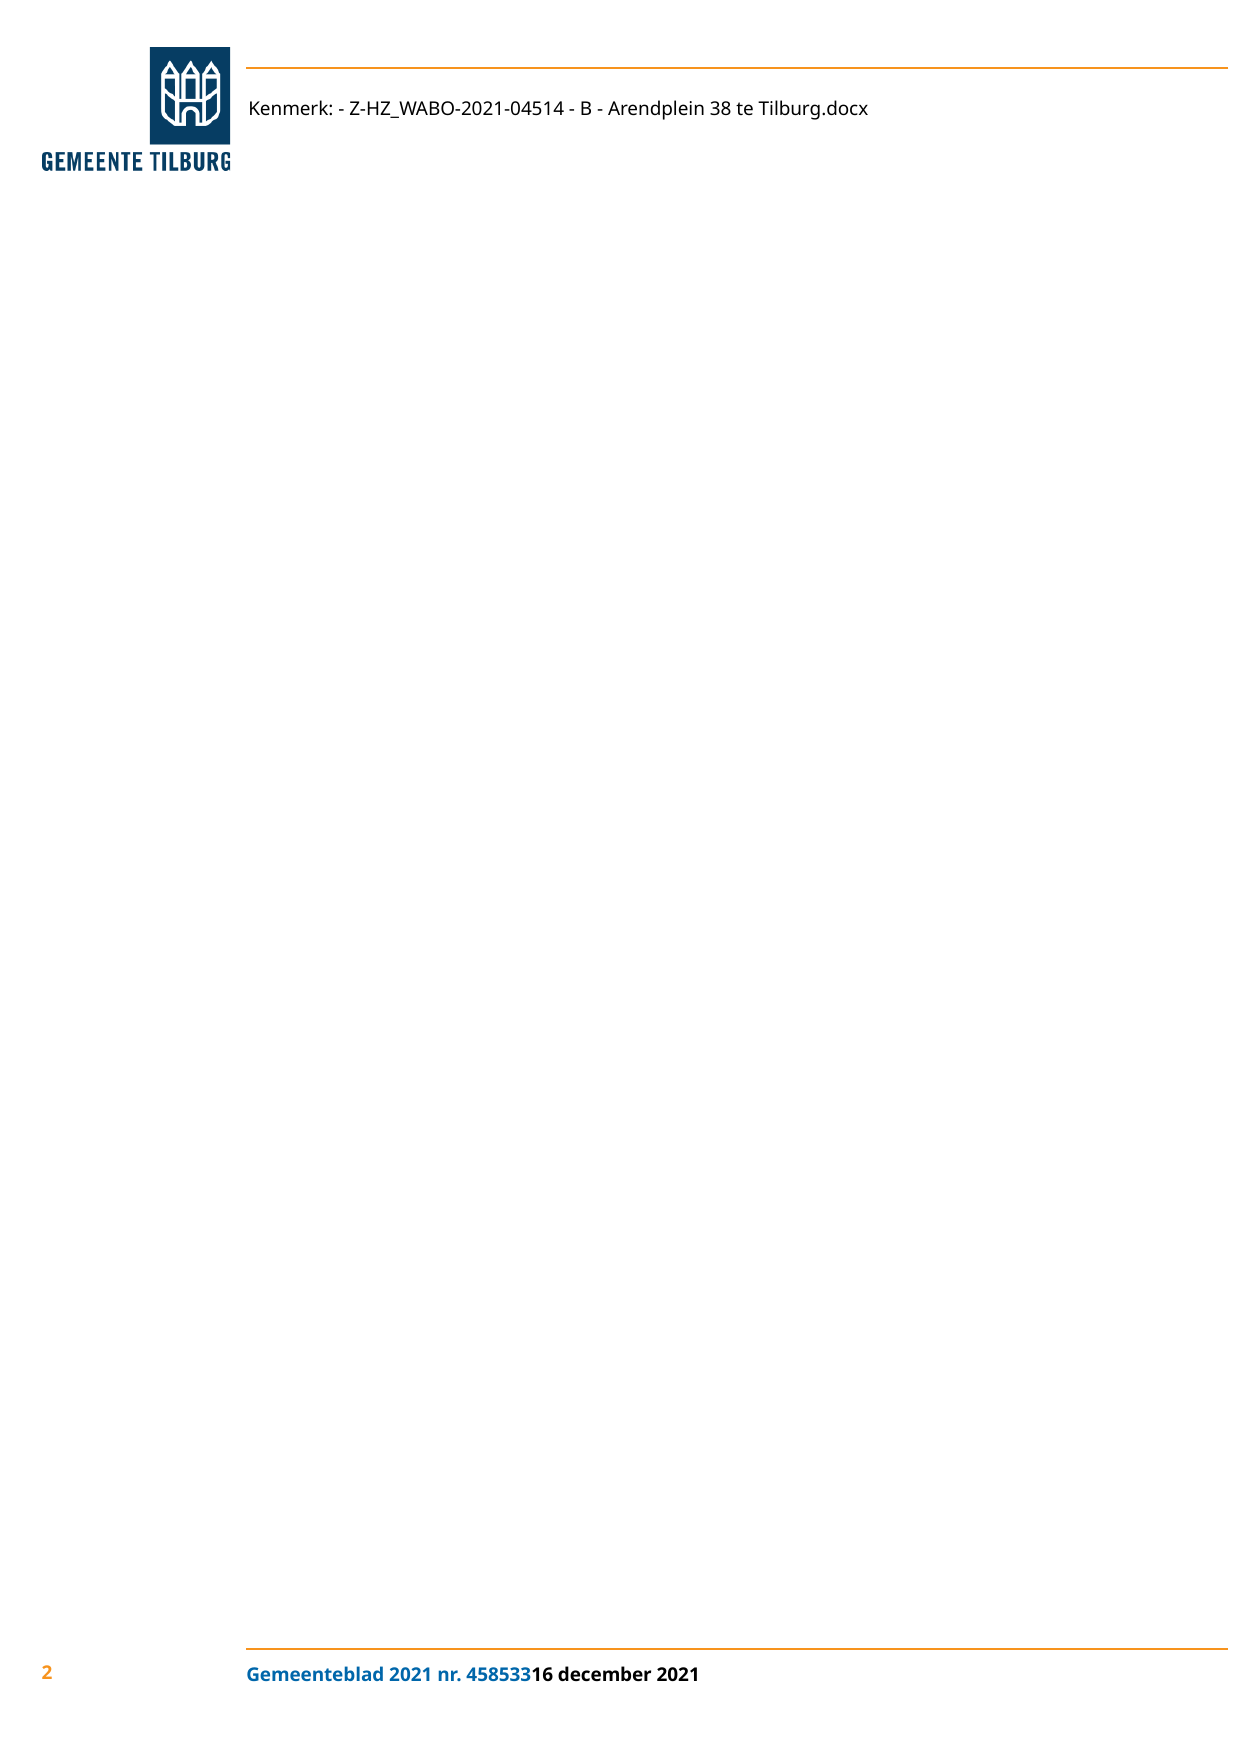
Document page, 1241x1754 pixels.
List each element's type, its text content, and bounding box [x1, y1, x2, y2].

picture [41, 47, 231, 172]
text Kenmerk: - Z-HZ_WABO-2021-04514 - B - Arendplein 38 te Tilburg.docx [248, 95, 1152, 121]
